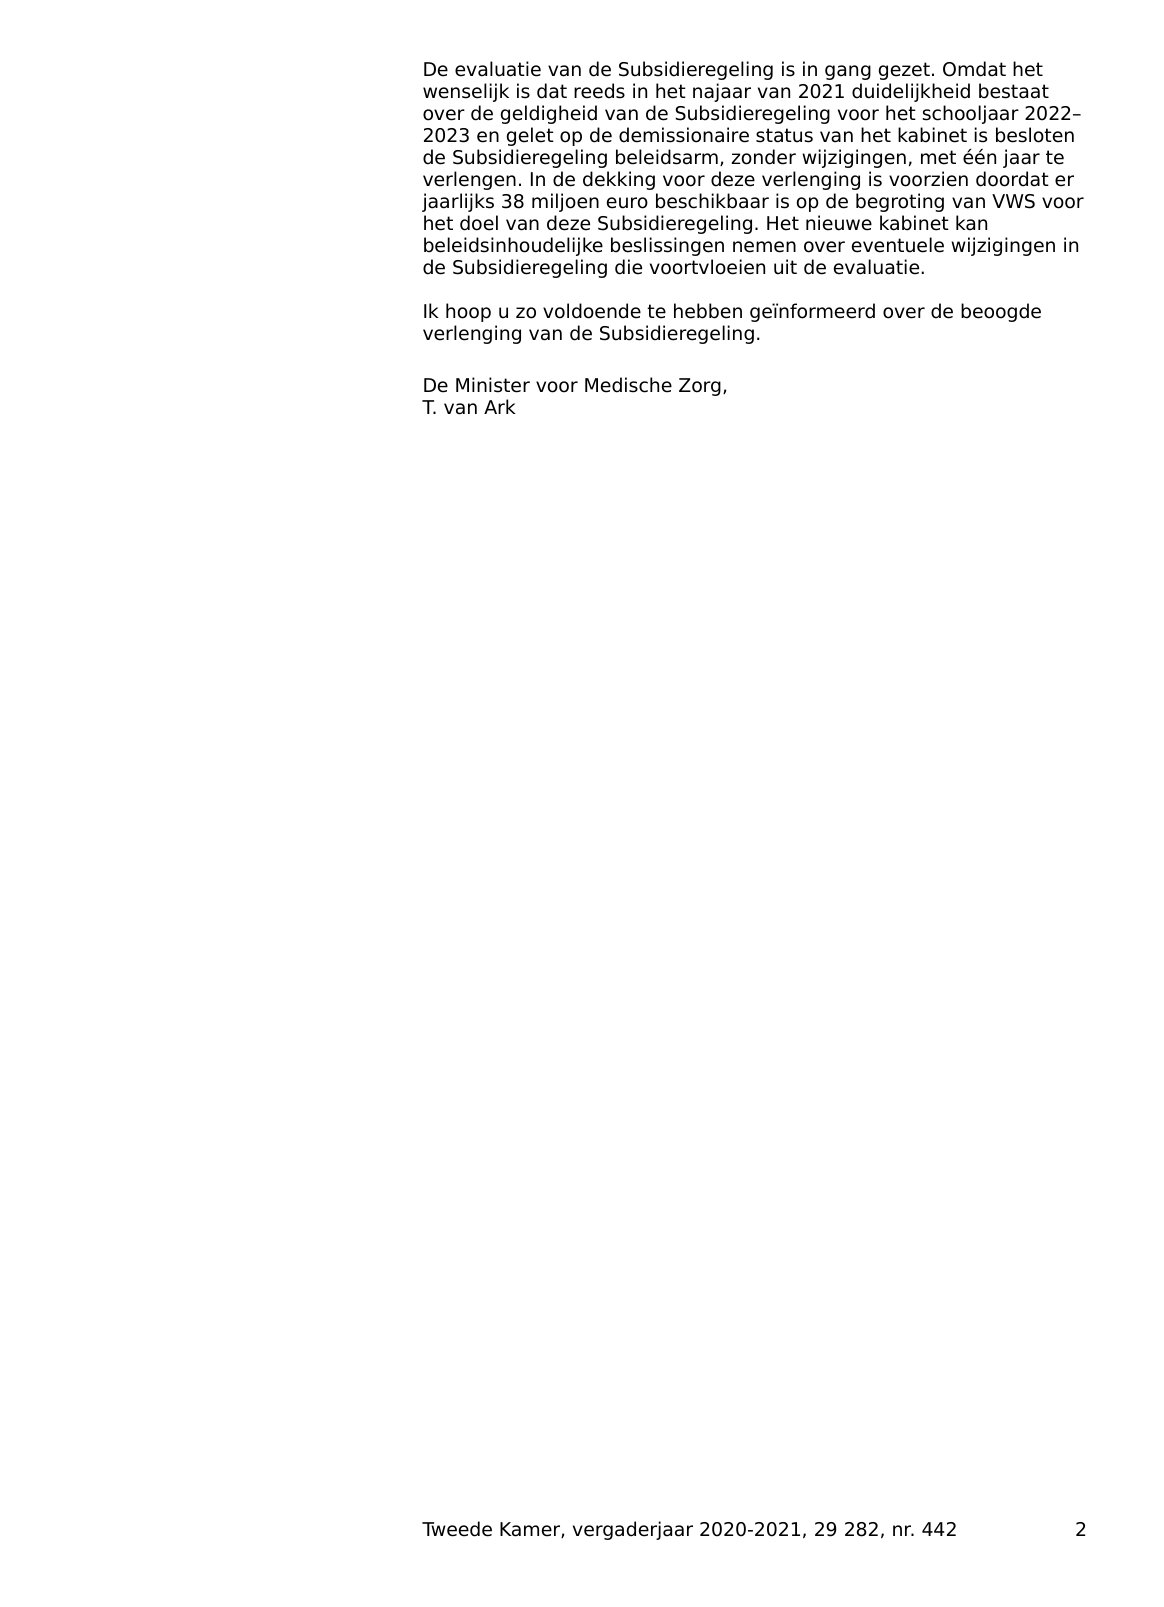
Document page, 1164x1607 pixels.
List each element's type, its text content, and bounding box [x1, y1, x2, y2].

text De evaluatie van de Subsidieregeling is in gang gezet. Omdat het wenselijk is dat reeds in het najaar van 2021 duidelijkheid bestaat over de geldigheid van de Subsidieregeling voor het schooljaar 2022–2023 en gelet op de demissionaire status van het kabinet is besloten de Subsidieregeling beleidsarm, zonder wijzigingen, met één jaar te verlengen. In de dekking voor deze verlenging is voorzien doordat er jaarlijks 38 miljoen euro beschikbaar is op de begroting van VWS voor het doel van deze Subsidieregeling. Het nieuwe kabinet kan beleidsinhoudelijke beslissingen nemen over eventuele wijzigingen in de Subsidieregeling die voortvloeien uit de evaluatie. [422, 59, 1087, 279]
text Ik hoop u zo voldoende te hebben geïnformeerd over de beoogde verlenging van de Subsidieregeling. [422, 301, 1087, 345]
text De Minister voor Medische Zorg, T. van Ark [422, 375, 1087, 419]
